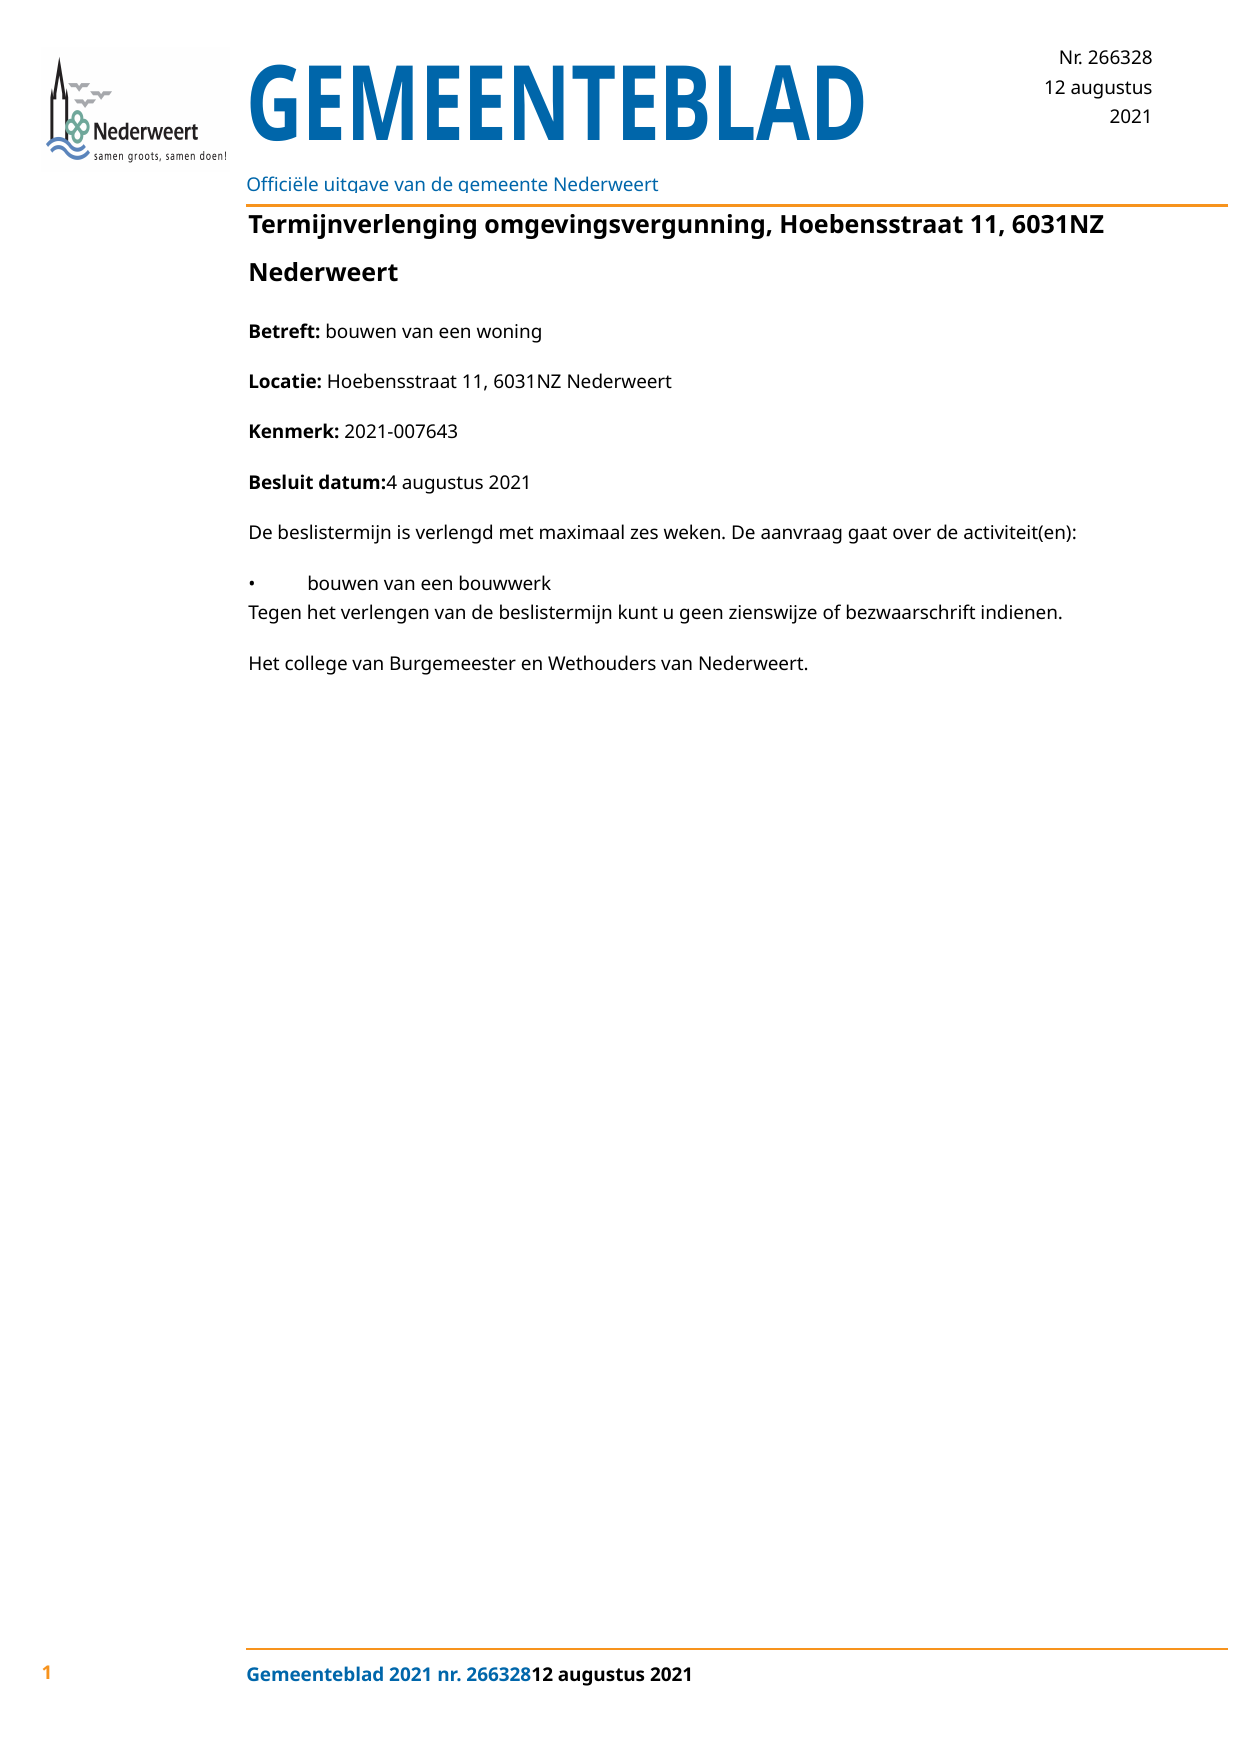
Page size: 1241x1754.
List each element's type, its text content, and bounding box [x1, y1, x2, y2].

text Locatie: Hoebensstraat 11, 6031NZ Nederweert [248, 368, 1152, 394]
text Termijnverlenging omgevingsvergunning, Hoebensstraat 11, 6031NZ Nederweert [248, 207, 1152, 288]
text Besluit datum:4 augustus 2021 [248, 469, 1152, 495]
text Het college van Burgemeester en Wethouders van Nederweert. [248, 650, 1152, 676]
picture [41, 47, 231, 172]
list bouwen van een bouwwerk [248, 570, 1152, 596]
text Kenmerk: 2021-007643 [248, 419, 1152, 444]
text Tegen het verlengen van de beslistermijn kunt u geen zienswijze of bezwaarschrift indienen. [248, 599, 1152, 625]
text Betreft: bouwen van een woning [248, 318, 1152, 344]
text De beslistermijn is verlengd met maximaal zes weken. De aanvraag gaat over de activiteit(en): [248, 519, 1152, 545]
